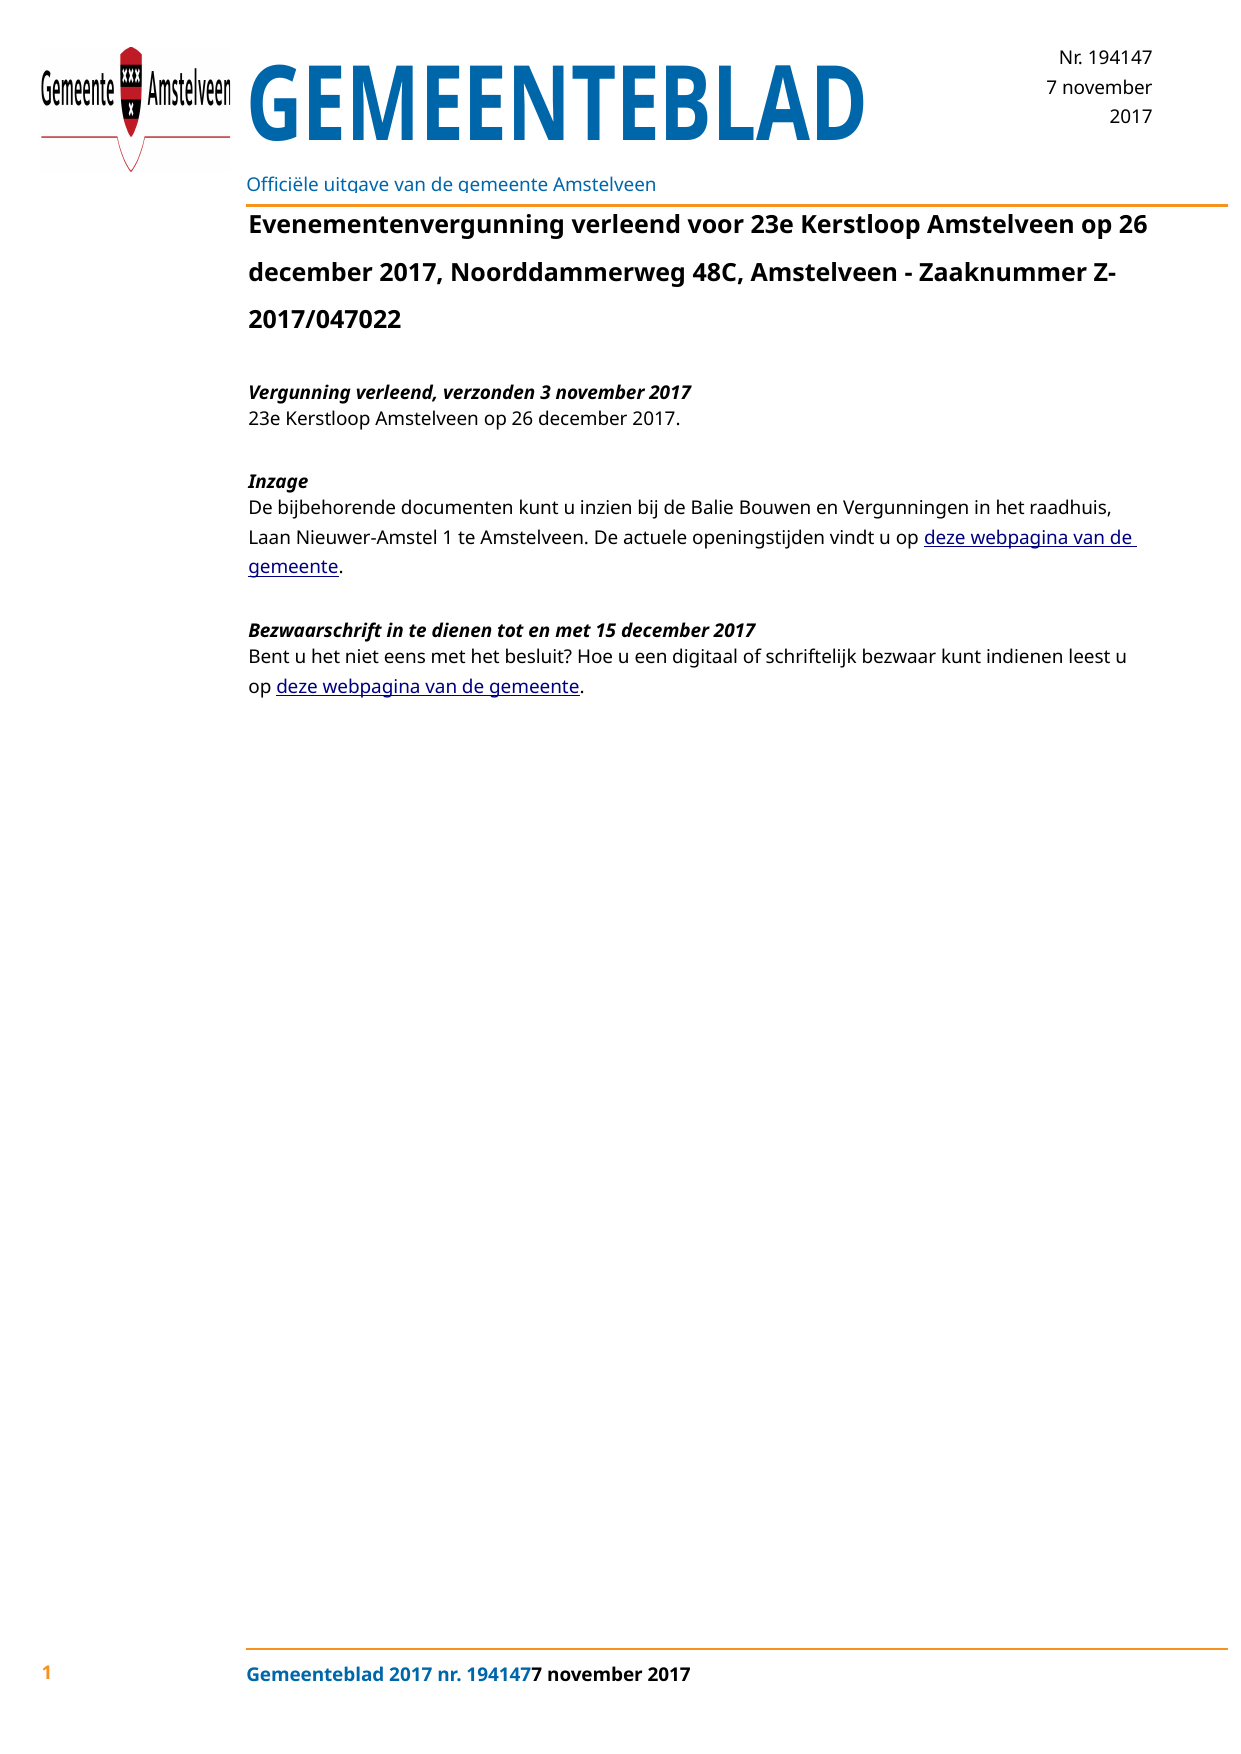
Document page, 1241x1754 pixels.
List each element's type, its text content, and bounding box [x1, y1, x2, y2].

text Bent u het niet eens met het besluit? Hoe u een digitaal of schriftelijk bezwaar kunt indienen leest u op deze webpagina van de gemeente. [248, 643, 1152, 699]
text De bijbehorende documenten kunt u inzien bij de Balie Bouwen en Vergunningen in het raadhuis, Laan Nieuwer-Amstel 1 te Amstelveen. De actuele openingstijden vindt u op deze webpagina van de gemeente. [248, 494, 1152, 579]
text 23e Kerstloop Amstelveen op 26 december 2017. [248, 405, 1152, 431]
text Vergunning verleend, verzonden 3 november 2017 [248, 379, 1152, 405]
text Evenementenvergunning verleend voor 23e Kerstloop Amstelveen op 26 december 2017, Noorddammerweg 48C, Amstelveen - Zaaknummer Z-2017/047022 [248, 207, 1152, 336]
text Bezwaarschrift in te dienen tot en met 15 december 2017 [248, 618, 1152, 643]
picture [41, 47, 231, 172]
text Inzage [248, 469, 1152, 494]
